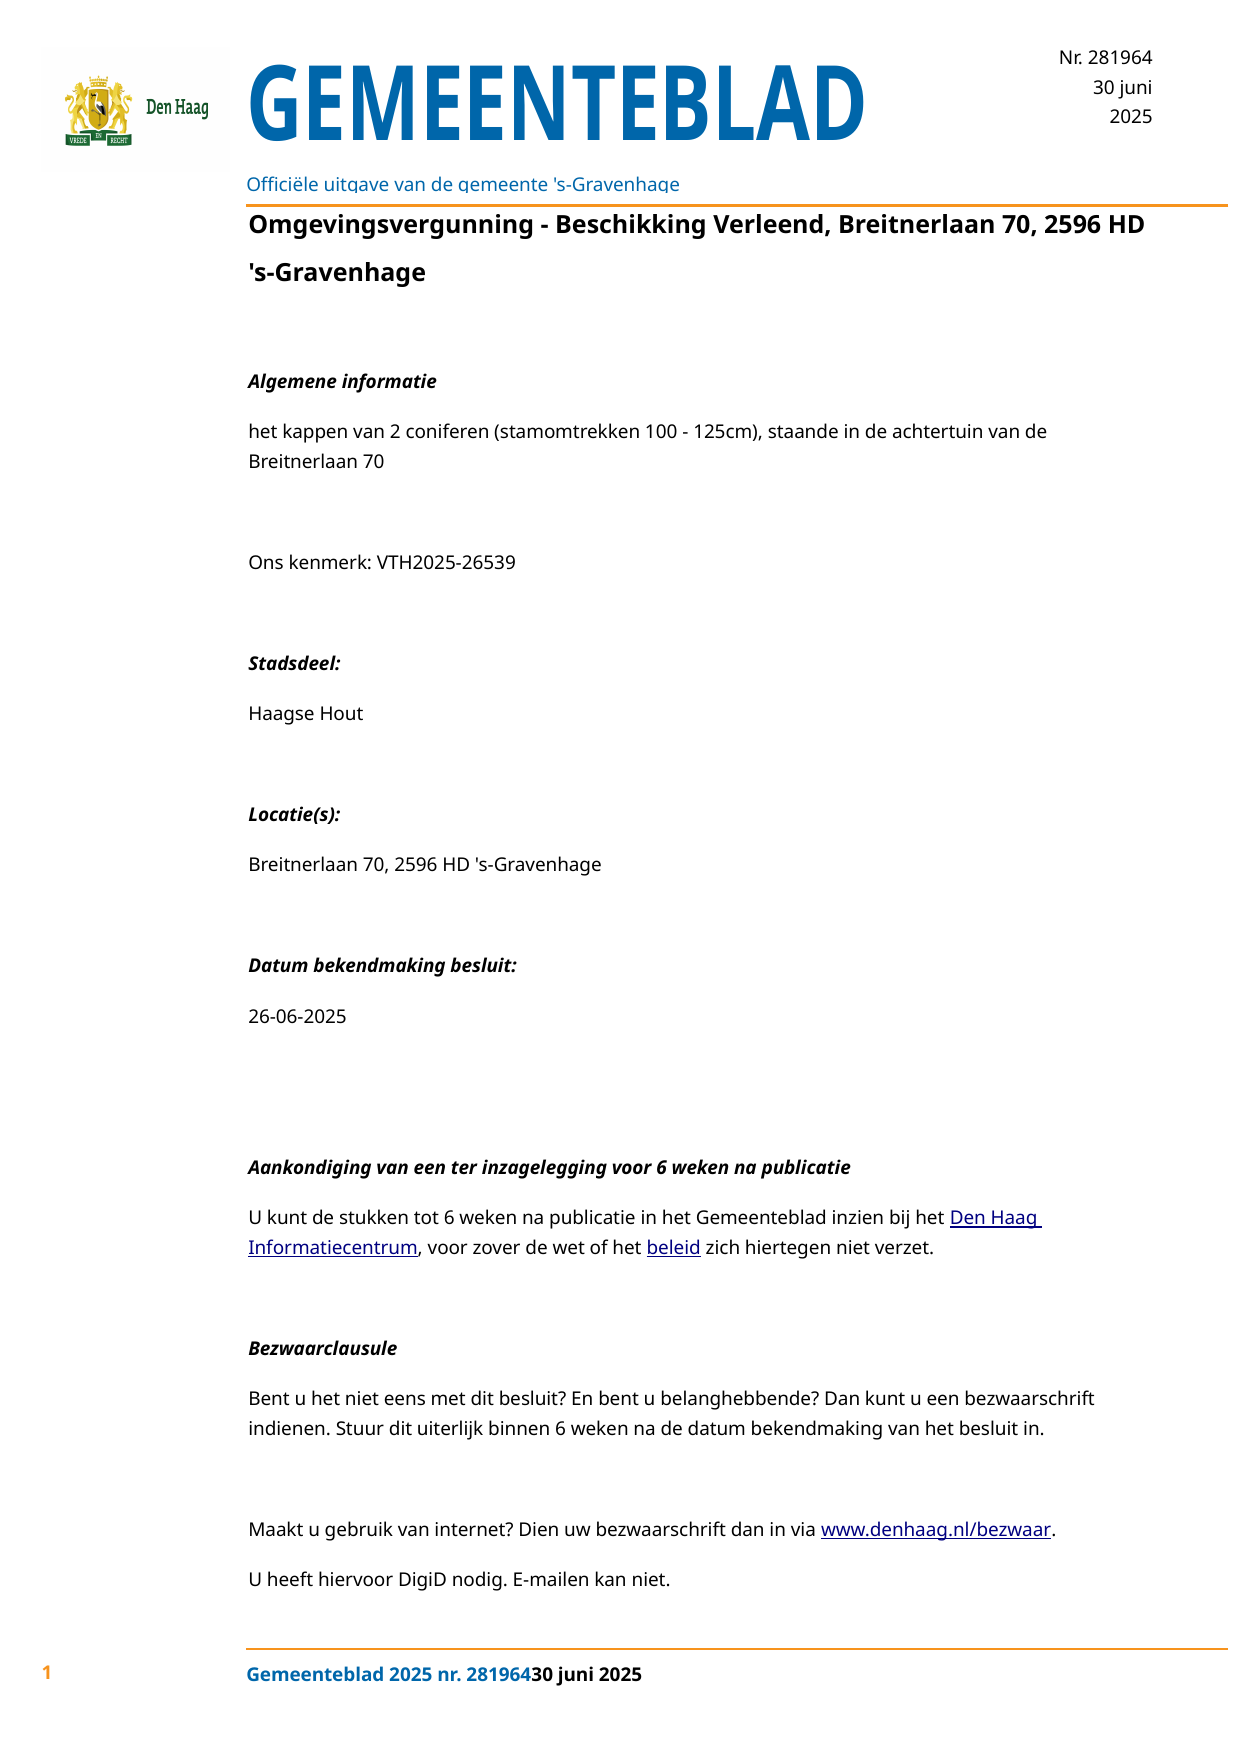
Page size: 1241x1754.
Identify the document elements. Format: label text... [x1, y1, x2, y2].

text Breitnerlaan 70, 2596 HD 's-Gravenhage [248, 852, 1152, 877]
text Aankondiging van een ter inzagelegging voor 6 weken na publicatie [248, 1154, 1152, 1180]
text Locatie(s): [248, 801, 1152, 827]
text Ons kenmerk: VTH2025-26539 [248, 549, 1152, 575]
text Haagse Hout [248, 700, 1152, 726]
text Algemene informatie [248, 368, 1152, 394]
text U kunt de stukken tot 6 weken na publicatie in het Gemeenteblad inzien bij het Den Haag Informatiecentrum, voor zover de wet of het beleid zich hiertegen niet verzet. [248, 1204, 1152, 1260]
text U heeft hiervoor DigiD nodig. E-mailen kan niet. [248, 1566, 1152, 1592]
text Datum bekendmaking besluit: [248, 952, 1152, 978]
text Bezwaarclausule [248, 1335, 1152, 1361]
text Stadsdeel: [248, 650, 1152, 676]
text 26-06-2025 [248, 1003, 1152, 1029]
text Bent u het niet eens met dit besluit? En bent u belanghebbende? Dan kunt u een bezwaarschrift indienen. Stuur dit uiterlijk binnen 6 weken na de datum bekendmaking van het besluit in. [248, 1385, 1152, 1441]
text Maakt u gebruik van internet? Dien uw bezwaarschrift dan in via www.denhaag.nl/bezwaar. [248, 1516, 1152, 1542]
picture [41, 47, 231, 172]
text Omgevingsvergunning - Beschikking Verleend, Breitnerlaan 70, 2596 HD 's-Gravenhage [248, 207, 1152, 288]
text het kappen van 2 coniferen (stamomtrekken 100 - 125cm), staande in de achtertuin van de Breitnerlaan 70 [248, 419, 1152, 474]
